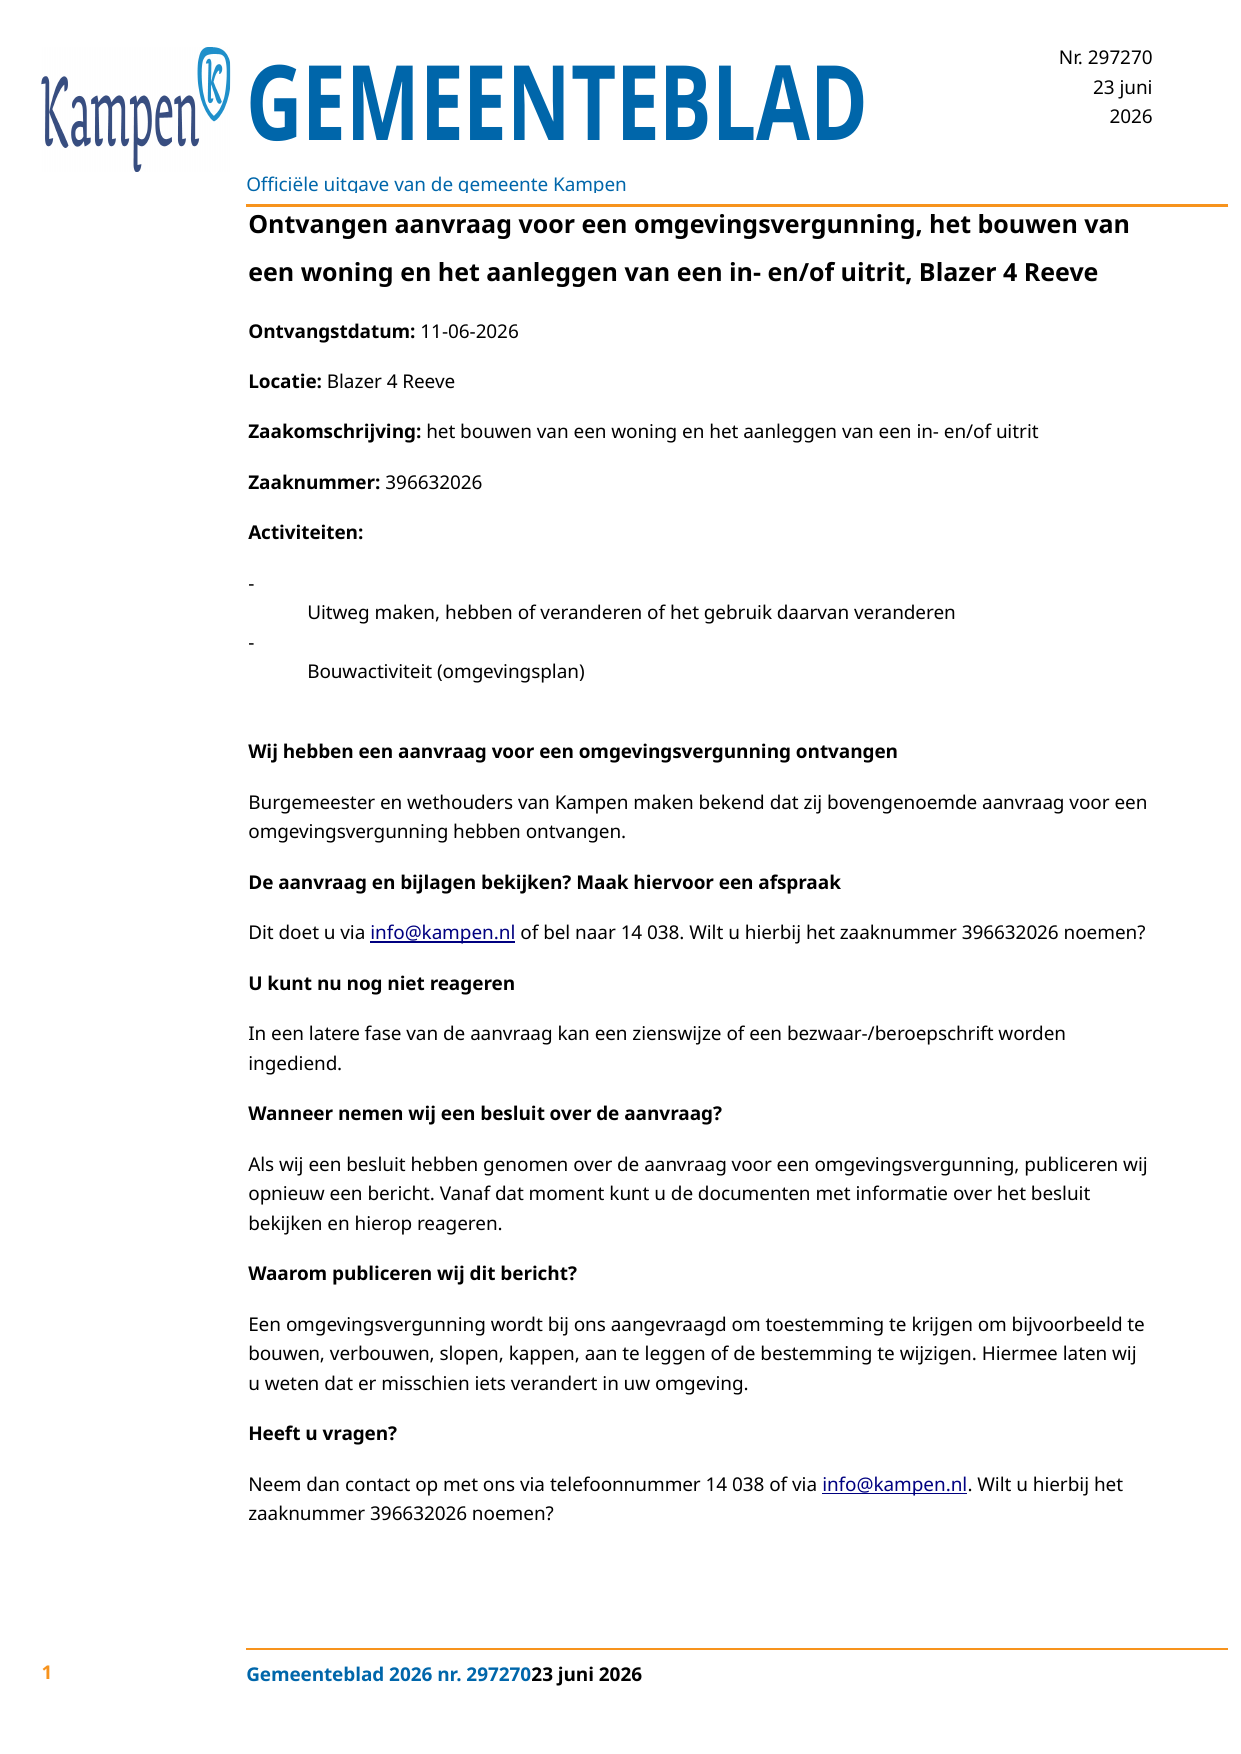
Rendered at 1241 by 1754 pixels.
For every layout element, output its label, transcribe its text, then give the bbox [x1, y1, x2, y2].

text Activiteiten: [248, 519, 1152, 545]
list Bouwactiviteit (omgevingsplan) [248, 659, 1152, 684]
text Heeft u vragen? [248, 1420, 1152, 1446]
text Wanneer nemen wij een besluit over de aanvraag? [248, 1100, 1152, 1126]
text Wij hebben een aanvraag voor een omgevingsvergunning ontvangen [248, 739, 1152, 764]
picture [41, 47, 231, 172]
text U kunt nu nog niet reageren [248, 970, 1152, 996]
text Burgemeester en wethouders van Kampen maken bekend dat zij bovengenoemde aanvraag voor een omgevingsvergunning hebben ontvangen. [248, 789, 1152, 844]
text In een latere fase van de aanvraag kan een zienswijze of een bezwaar-/beroepschrift worden ingediend. [248, 1020, 1152, 1076]
text Neem dan contact op met ons via telefoonnummer 14 038 of via info@kampen.nl. Wilt u hierbij het zaaknummer 396632026 noemen? [248, 1471, 1152, 1526]
text Een omgevingsvergunning wordt bij ons aangevraagd om toestemming te krijgen om bijvoorbeeld te bouwen, verbouwen, slopen, kappen, aan te leggen of de bestemming te wijzigen. Hiermee laten wij u weten dat er misschien iets verandert in uw omgeving. [248, 1311, 1152, 1396]
text Als wij een besluit hebben genomen over de aanvraag voor een omgevingsvergunning, publiceren wij opnieuw een bericht. Vanaf dat moment kunt u de documenten met informatie over het besluit bekijken en hierop reageren. [248, 1151, 1152, 1236]
text Zaaknummer: 396632026 [248, 469, 1152, 495]
text Ontvangen aanvraag voor een omgevingsvergunning, het bouwen van een woning en het aanleggen van een in- en/of uitrit, Blazer 4 Reeve [248, 207, 1152, 288]
text Waarom publiceren wij dit bericht? [248, 1260, 1152, 1286]
text Dit doet u via info@kampen.nl of bel naar 14 038. Wilt u hierbij het zaaknummer 396632026 noemen? [248, 919, 1152, 945]
list Uitweg maken, hebben of veranderen of het gebruik daarvan veranderen [248, 599, 1152, 625]
text Ontvangstdatum: 11-06-2026 [248, 318, 1152, 344]
text Zaakomschrijving: het bouwen van een woning en het aanleggen van een in- en/of uitrit [248, 419, 1152, 444]
text Locatie: Blazer 4 Reeve [248, 368, 1152, 394]
text De aanvraag en bijlagen bekijken? Maak hiervoor een afspraak [248, 869, 1152, 895]
